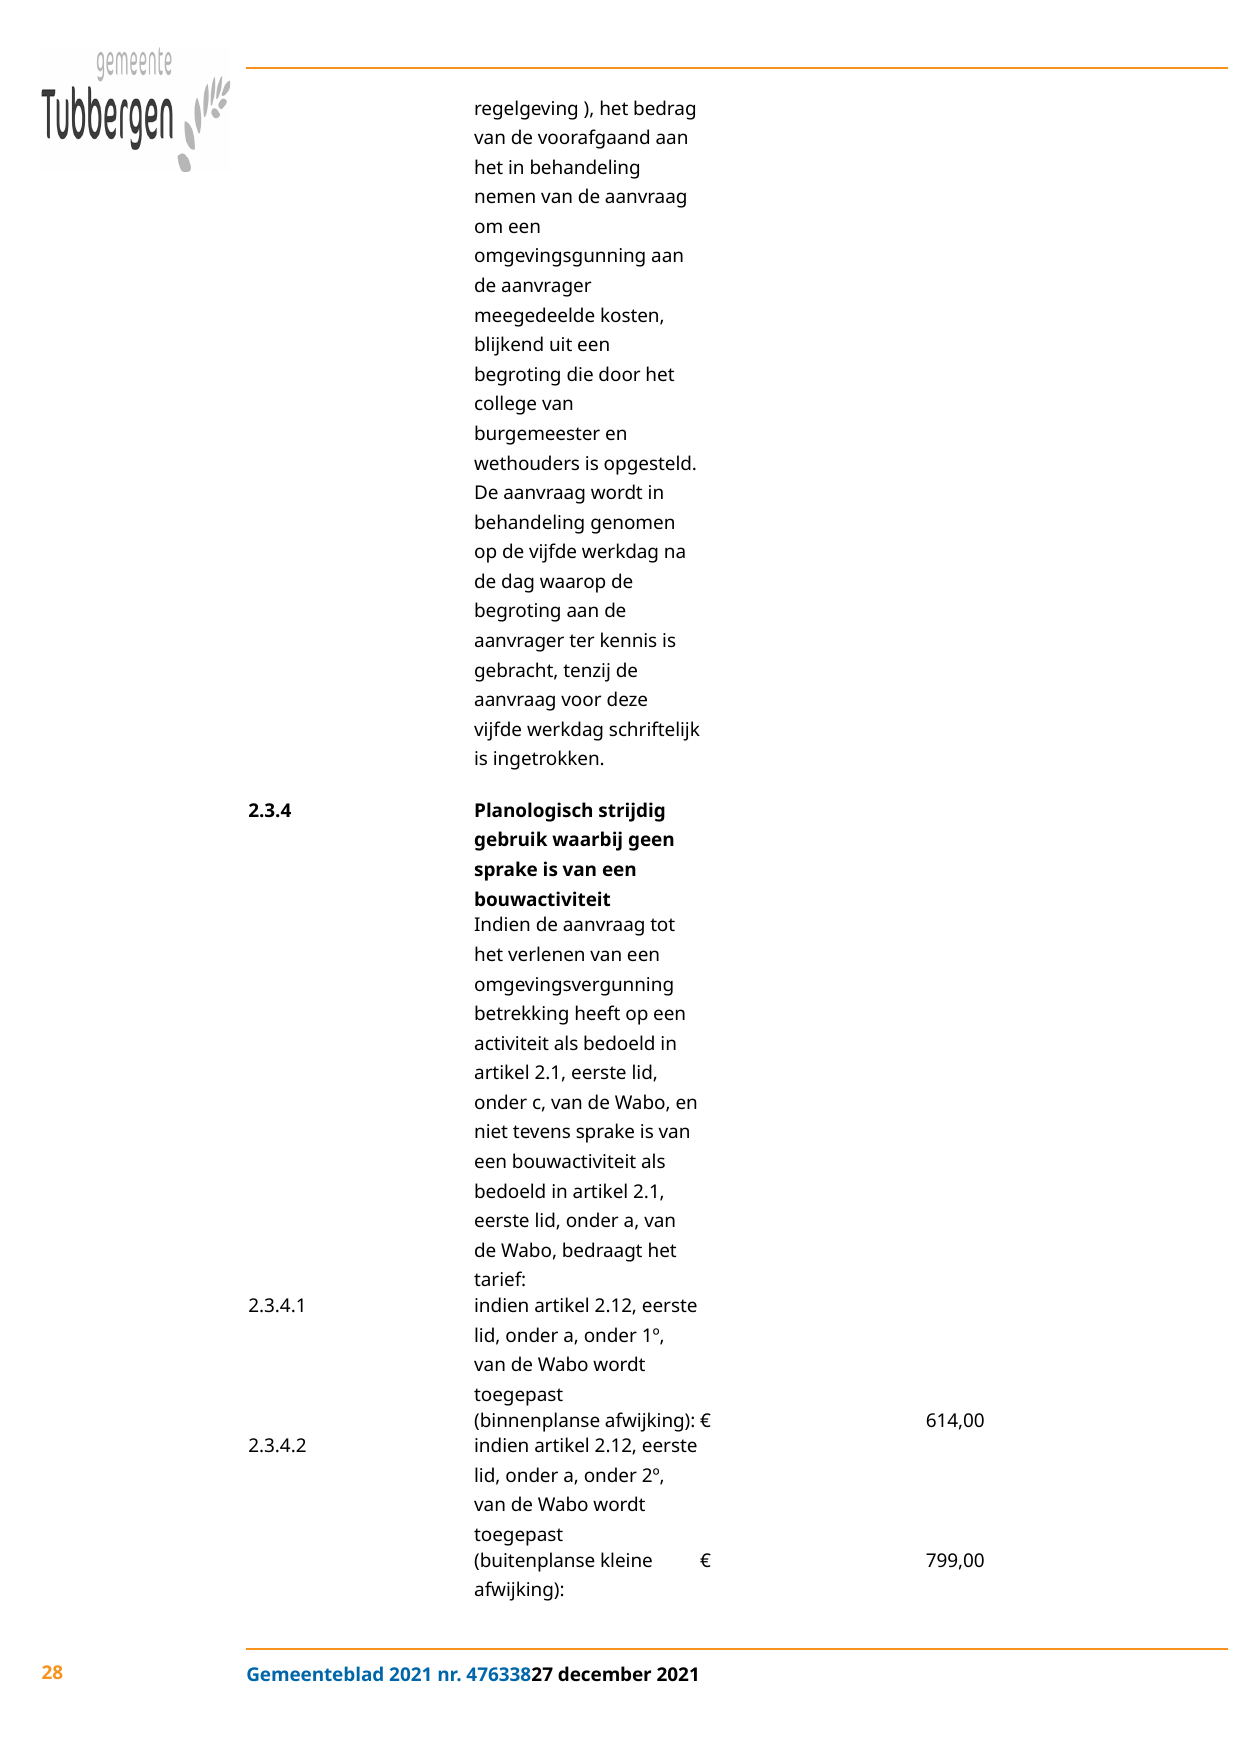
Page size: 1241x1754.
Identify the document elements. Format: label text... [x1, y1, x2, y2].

table_cell 2.3.4.2 [248, 1433, 474, 1547]
table_cell (binnenplanse afwijking): [474, 1407, 700, 1432]
table_cell [926, 912, 1152, 1292]
table_cell Planologisch strijdig gebruik waarbij geen sprake is van een bouwactiviteit [474, 797, 700, 912]
table_cell [248, 771, 474, 797]
table_cell [700, 912, 926, 1292]
table_cell 614,00 [926, 1407, 1152, 1432]
table_cell indien artikel 2.12, eerste lid, onder a, onder 1º, van de Wabo wordt toegepast [474, 1292, 700, 1407]
table_cell [926, 797, 1152, 912]
table_cell € [700, 1547, 926, 1602]
table_cell [926, 95, 1152, 771]
table_cell [700, 1292, 926, 1407]
table_cell indien artikel 2.12, eerste lid, onder a, onder 2º, van de Wabo wordt toegepast [474, 1433, 700, 1547]
table_cell [926, 771, 1152, 797]
table_cell [700, 95, 926, 771]
table_cell regelgeving ), het bedrag van de voorafgaand aan het in behandeling nemen van de aanvraag om een omgevingsgunning aan de aanvrager meegedeelde kosten, blijkend uit een begroting die door het college van burgemeester en wethouders is opgesteld. De aanvraag wordt in behandeling genomen op de vijfde werkdag na de dag waarop de begroting aan de aanvrager ter kennis is gebracht, tenzij de aanvraag voor deze vijfde werkdag schriftelijk is ingetrokken. [474, 95, 700, 771]
table_cell € [700, 1407, 926, 1432]
table_cell [700, 797, 926, 912]
table_cell 2.3.4.1 [248, 1292, 474, 1407]
table_cell [248, 95, 474, 771]
table_cell [700, 771, 926, 797]
table_cell (buitenplanse kleine afwijking): [474, 1547, 700, 1602]
table_cell [248, 912, 474, 1292]
table_cell [926, 1433, 1152, 1547]
table_cell [474, 771, 700, 797]
table_cell [700, 1433, 926, 1547]
picture [41, 47, 231, 172]
table_cell 799,00 [926, 1547, 1152, 1602]
table_cell 2.3.4 [248, 797, 474, 912]
table_cell [926, 1292, 1152, 1407]
table_cell [248, 1407, 474, 1432]
table_cell [248, 1547, 474, 1602]
table_cell Indien de aanvraag tot het verlenen van een omgevingsvergunning betrekking heeft op een activiteit als bedoeld in artikel 2.1, eerste lid, onder c, van de Wabo, en niet tevens sprake is van een bouwactiviteit als bedoeld in artikel 2.1, eerste lid, onder a, van de Wabo, bedraagt het tarief: [474, 912, 700, 1292]
